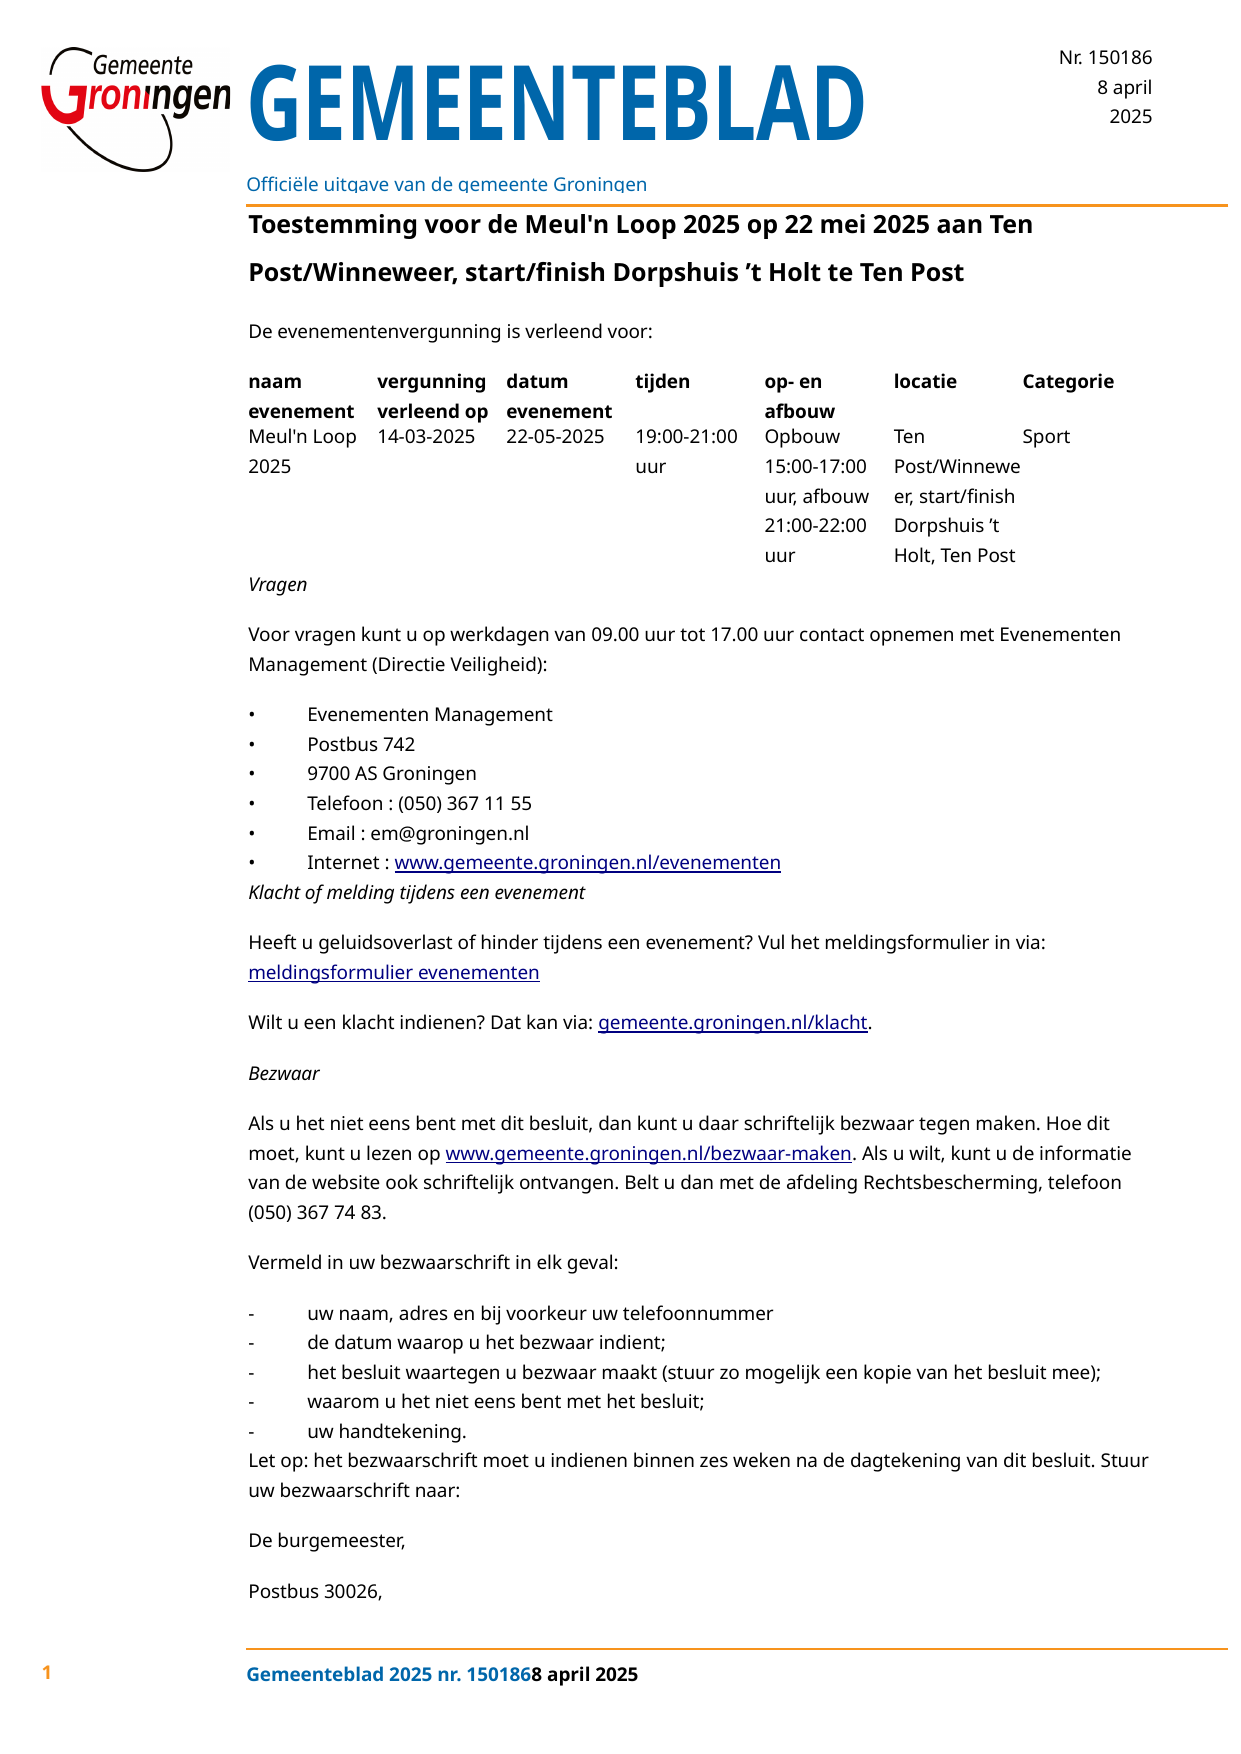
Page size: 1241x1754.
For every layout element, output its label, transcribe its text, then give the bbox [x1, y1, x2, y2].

table_cell Sport [1023, 424, 1152, 568]
table_header datum evenement [506, 369, 635, 424]
text Bezwaar [248, 1060, 1152, 1086]
text Wilt u een klacht indienen? Dat kan via: gemeente.groningen.nl/klacht. [248, 1009, 1152, 1035]
picture [41, 47, 231, 172]
table_cell 14-03-2025 [377, 424, 506, 568]
table_header vergunning verleend op [377, 369, 506, 424]
table_header Categorie [1023, 369, 1152, 424]
table_cell Opbouw 15:00-17:00 uur, afbouw 21:00-22:00 uur [764, 424, 893, 568]
text Postbus 30026, [248, 1578, 1152, 1604]
table_header naam evenement [248, 369, 377, 424]
list Internet : www.gemeente.groningen.nl/evenementen [248, 849, 1152, 875]
table_cell Meul'n Loop 2025 [248, 424, 377, 568]
text Voor vragen kunt u op werkdagen van 09.00 uur tot 17.00 uur contact opnemen met Evenementen Management (Directie Veiligheid): [248, 621, 1152, 677]
list het besluit waartegen u bezwaar maakt (stuur zo mogelijk een kopie van het besluit mee); [248, 1359, 1152, 1385]
text Vragen [248, 571, 1152, 597]
table_header op- en afbouw [764, 369, 893, 424]
text Vermeld in uw bezwaarschrift in elk geval: [248, 1249, 1152, 1275]
table_cell 19:00-21:00 uur [635, 424, 764, 568]
list waarom u het niet eens bent met het besluit; [248, 1388, 1152, 1414]
text Als u het niet eens bent met dit besluit, dan kunt u daar schriftelijk bezwaar tegen maken. Hoe dit moet, kunt u lezen op www.gemeente.groningen.nl/bezwaar-maken. Als u wilt, kunt u de informatie van de website ook schriftelijk ontvangen. Belt u dan met de afdeling Rechtsbescherming, telefoon (050) 367 74 83. [248, 1110, 1152, 1225]
table_header tijden [635, 369, 764, 424]
text Toestemming voor de Meul'n Loop 2025 op 22 mei 2025 aan Ten Post/Winneweer, start/finish Dorpshuis ’t Holt te Ten Post [248, 207, 1152, 288]
table_cell 22-05-2025 [506, 424, 635, 568]
list de datum waarop u het bezwaar indient; [248, 1329, 1152, 1355]
list uw naam, adres en bij voorkeur uw telefoonnummer [248, 1300, 1152, 1326]
text De burgemeester, [248, 1528, 1152, 1553]
text De evenementenvergunning is verleend voor: [248, 318, 1152, 344]
list uw handtekening. [248, 1418, 1152, 1444]
text Let op: het bezwaarschrift moet u indienen binnen zes weken na de dagtekening van dit besluit. Stuur uw bezwaarschrift naar: [248, 1448, 1152, 1503]
text Klacht of melding tijdens een evenement [248, 879, 1152, 905]
list Email : em@groningen.nl [248, 820, 1152, 846]
table_header locatie [894, 369, 1022, 424]
table_cell Ten Post/Winneweer, start/finish Dorpshuis ’t Holt, Ten Post [894, 424, 1022, 568]
list 9700 AS Groningen [248, 761, 1152, 786]
list Telefoon : (050) 367 11 55 [248, 790, 1152, 816]
list Evenementen Management [248, 701, 1152, 727]
text Heeft u geluidsoverlast of hinder tijdens een evenement? Vul het meldingsformulier in via: meldingsformulier evenementen [248, 929, 1152, 985]
list Postbus 742 [248, 731, 1152, 757]
